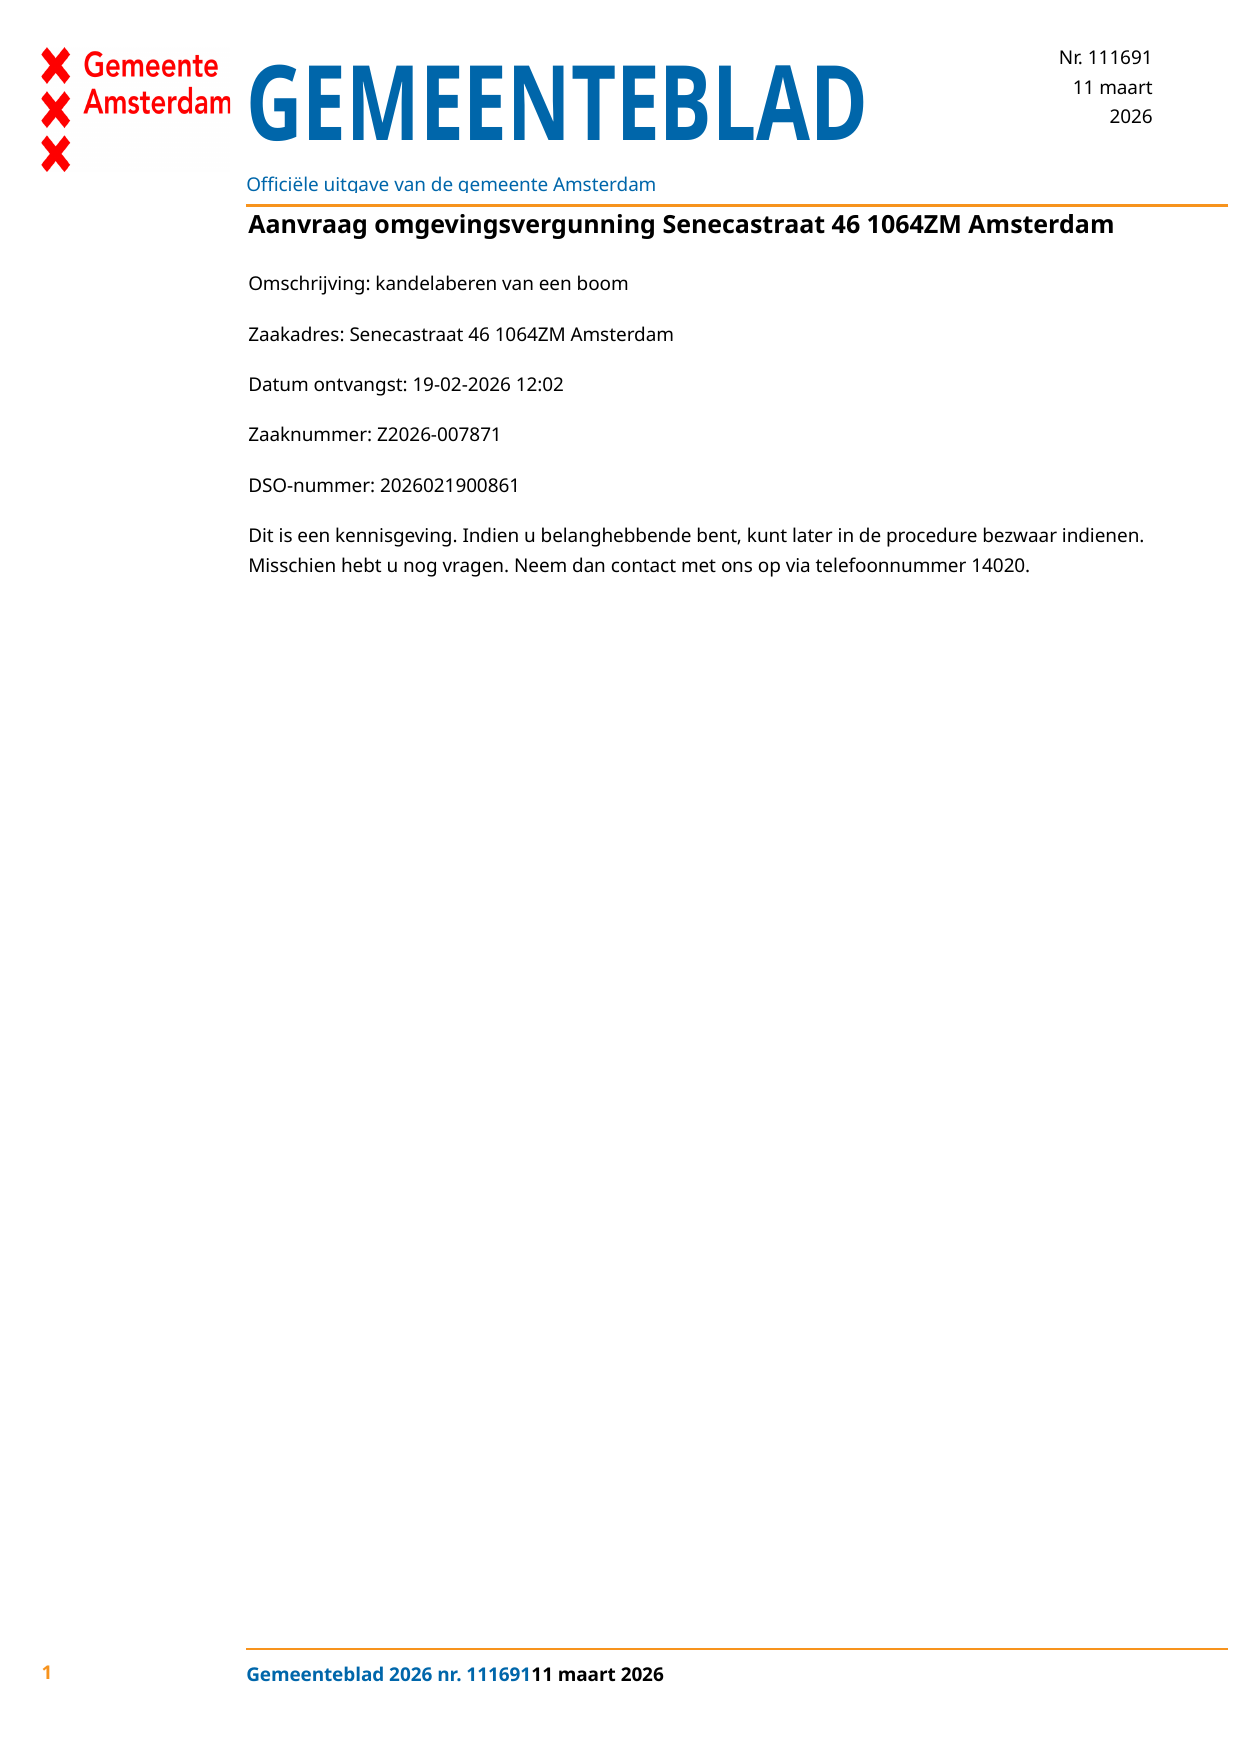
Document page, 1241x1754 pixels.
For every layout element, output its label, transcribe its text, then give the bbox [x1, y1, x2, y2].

text Aanvraag omgevingsvergunning Senecastraat 46 1064ZM Amsterdam [248, 207, 1152, 241]
text Datum ontvangst: 19-02-2026 12:02 [248, 371, 1152, 397]
text Zaaknummer: Z2026-007871 [248, 422, 1152, 447]
text Omschrijving: kandelaberen van een boom [248, 270, 1152, 296]
picture [41, 47, 231, 172]
text Zaakadres: Senecastraat 46 1064ZM Amsterdam [248, 321, 1152, 346]
text Dit is een kennisgeving. Indien u belanghebbende bent, kunt later in de procedure bezwaar indienen. Misschien hebt u nog vragen. Neem dan contact met ons op via telefoonnummer 14020. [248, 522, 1152, 578]
text DSO-nummer: 2026021900861 [248, 472, 1152, 498]
